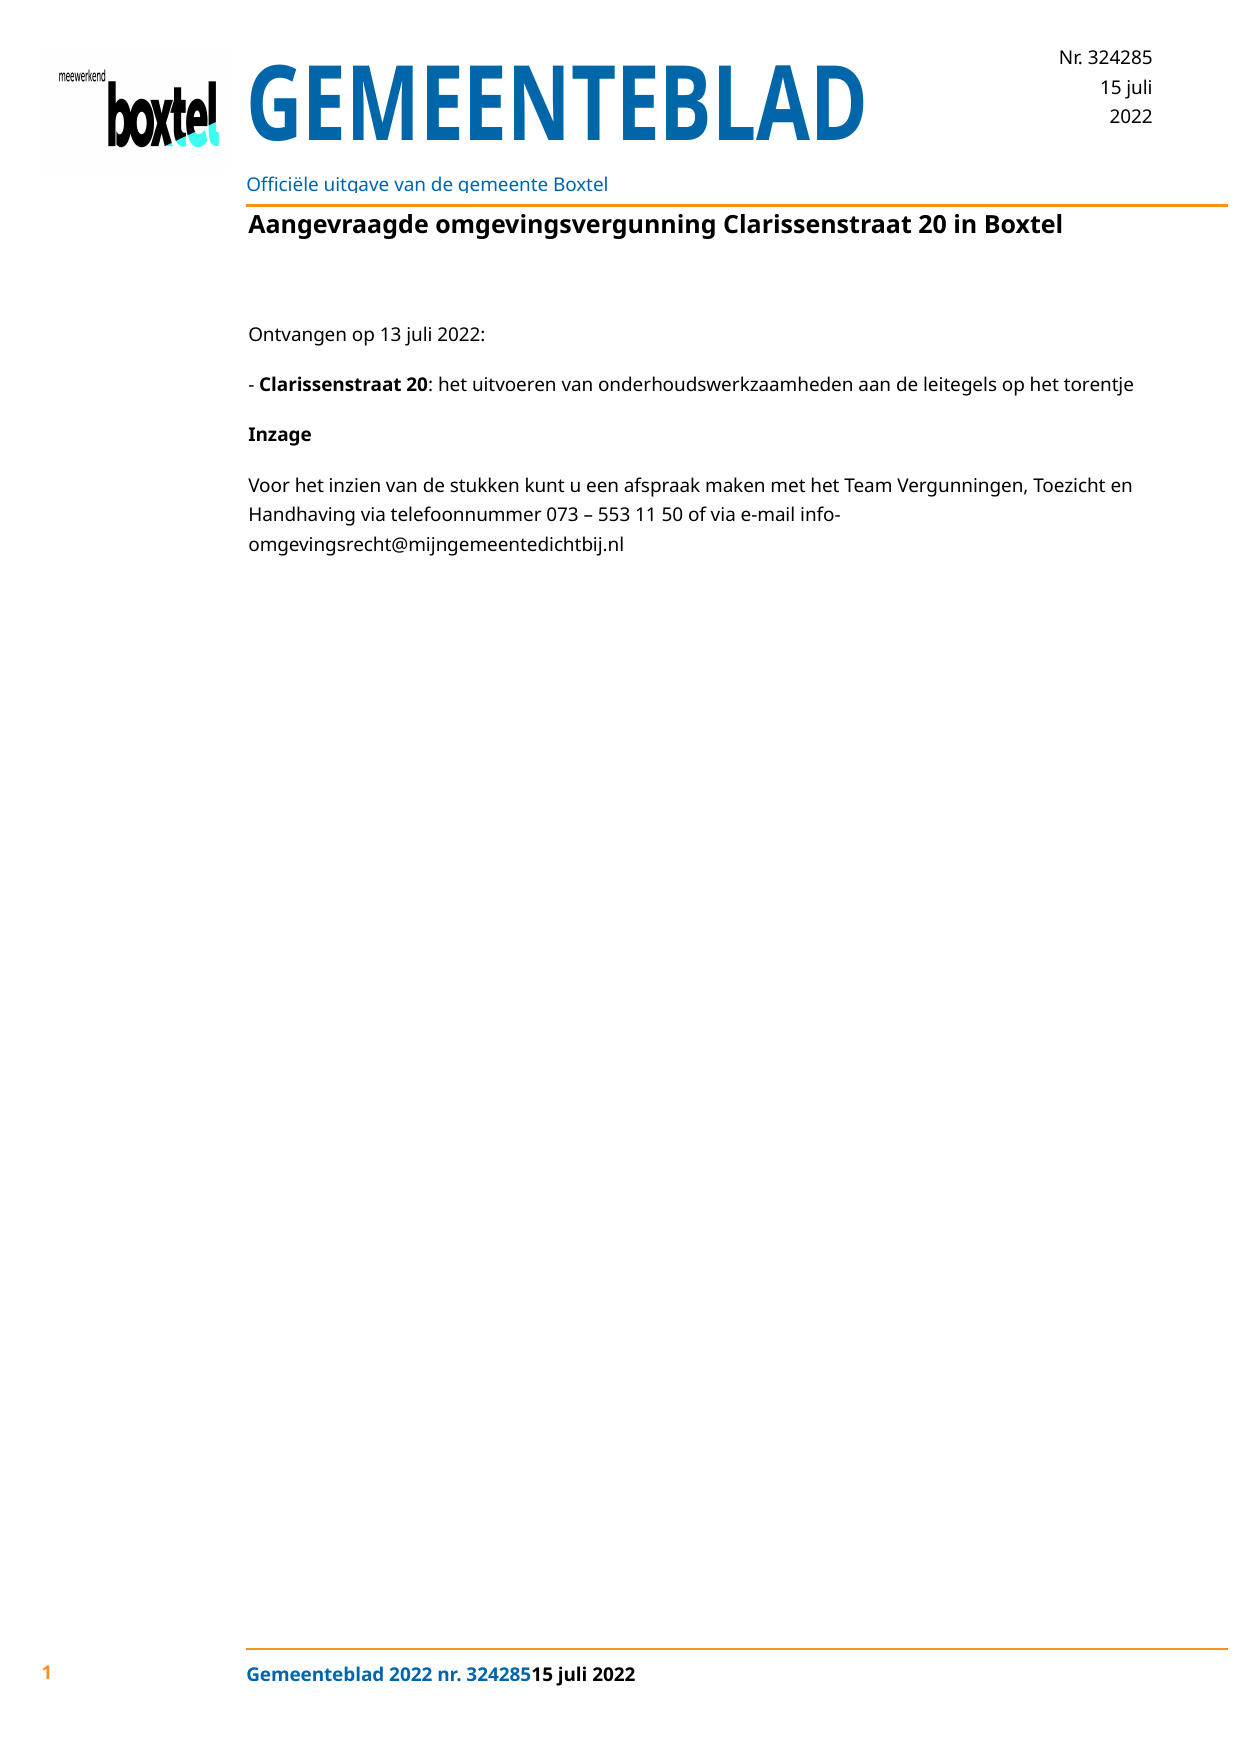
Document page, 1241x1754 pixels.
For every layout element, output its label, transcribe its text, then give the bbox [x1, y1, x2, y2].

text Ontvangen op 13 juli 2022: [248, 321, 1152, 346]
text Voor het inzien van de stukken kunt u een afspraak maken met het Team Vergunningen, Toezicht en Handhaving via telefoonnummer 073 – 553 11 50 of via e-mail info-omgevingsrecht@mijngemeentedichtbij.nl [248, 472, 1152, 557]
text Inzage [248, 422, 1152, 447]
picture [41, 47, 231, 172]
text - Clarissenstraat 20: het uitvoeren van onderhoudswerkzaamheden aan de leitegels op het torentje [248, 371, 1152, 397]
text Aangevraagde omgevingsvergunning Clarissenstraat 20 in Boxtel [248, 207, 1152, 241]
